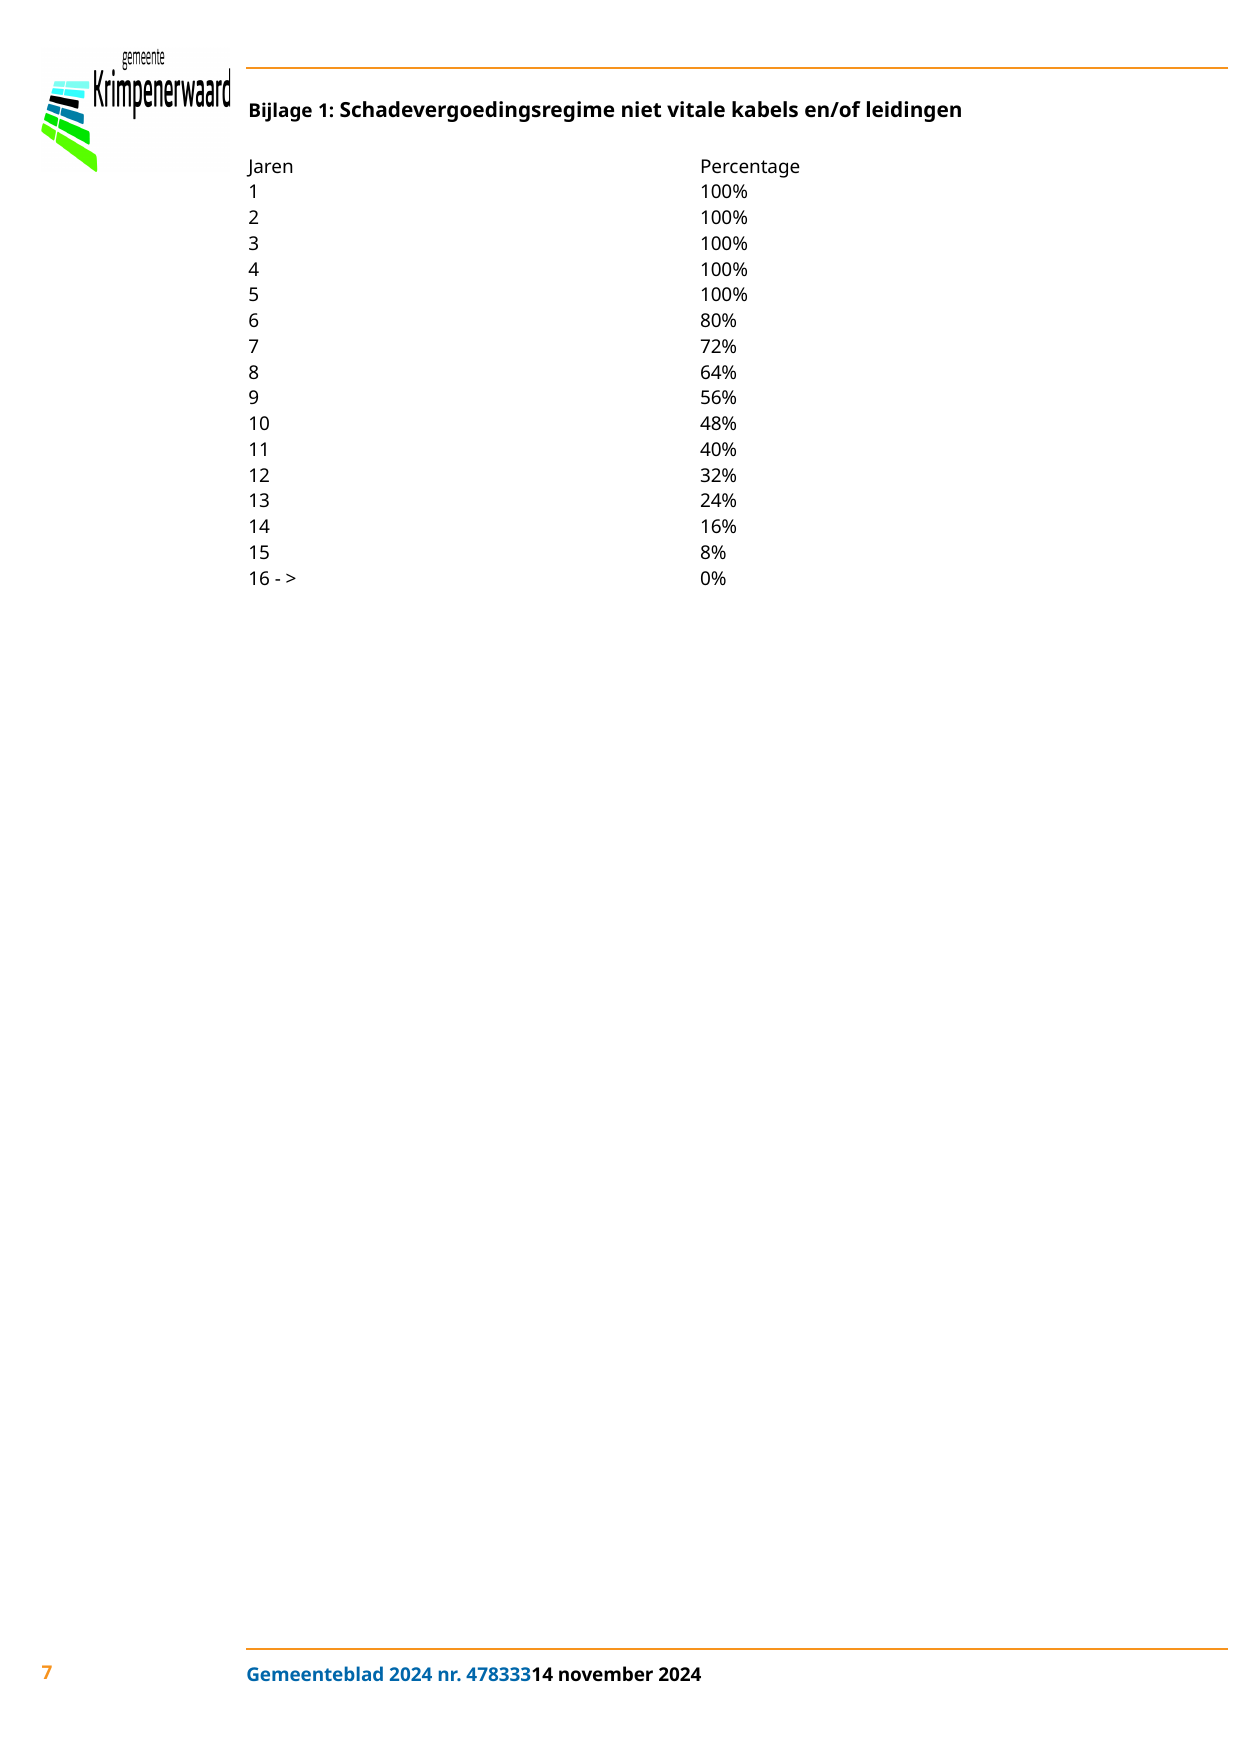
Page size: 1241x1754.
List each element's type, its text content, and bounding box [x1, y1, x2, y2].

table_cell 3 [248, 230, 700, 256]
table_cell 100% [700, 205, 1152, 230]
table_cell 8 [248, 359, 700, 384]
table_cell 16% [700, 513, 1152, 539]
table_cell 100% [700, 282, 1152, 307]
table_cell 14 [248, 513, 700, 539]
table_cell 2 [248, 205, 700, 230]
table_cell 15 [248, 539, 700, 565]
table_header Jaren [248, 153, 700, 179]
table_cell 1 [248, 179, 700, 204]
table_cell 64% [700, 359, 1152, 384]
table_cell 72% [700, 333, 1152, 359]
table_cell 40% [700, 436, 1152, 462]
table_cell 12 [248, 462, 700, 487]
table_cell 4 [248, 256, 700, 282]
table_cell 16 - > [248, 565, 700, 590]
table_cell 100% [700, 179, 1152, 204]
table_header Percentage [700, 153, 1152, 179]
table_cell 8% [700, 539, 1152, 565]
table_cell 100% [700, 230, 1152, 256]
text Bijlage 1: Schadevergoedingsregime niet vitale kabels en/of leidingen [248, 95, 1152, 123]
table_cell 5 [248, 282, 700, 307]
table_cell 11 [248, 436, 700, 462]
table_cell 80% [700, 308, 1152, 333]
picture [41, 47, 231, 172]
table_cell 100% [700, 256, 1152, 282]
table_cell 7 [248, 333, 700, 359]
table_cell 48% [700, 410, 1152, 436]
table_cell 6 [248, 308, 700, 333]
table_cell 0% [700, 565, 1152, 590]
table_cell 56% [700, 385, 1152, 410]
table_cell 24% [700, 488, 1152, 513]
table_cell 10 [248, 410, 700, 436]
table_cell 32% [700, 462, 1152, 487]
table_cell 13 [248, 488, 700, 513]
table_cell 9 [248, 385, 700, 410]
